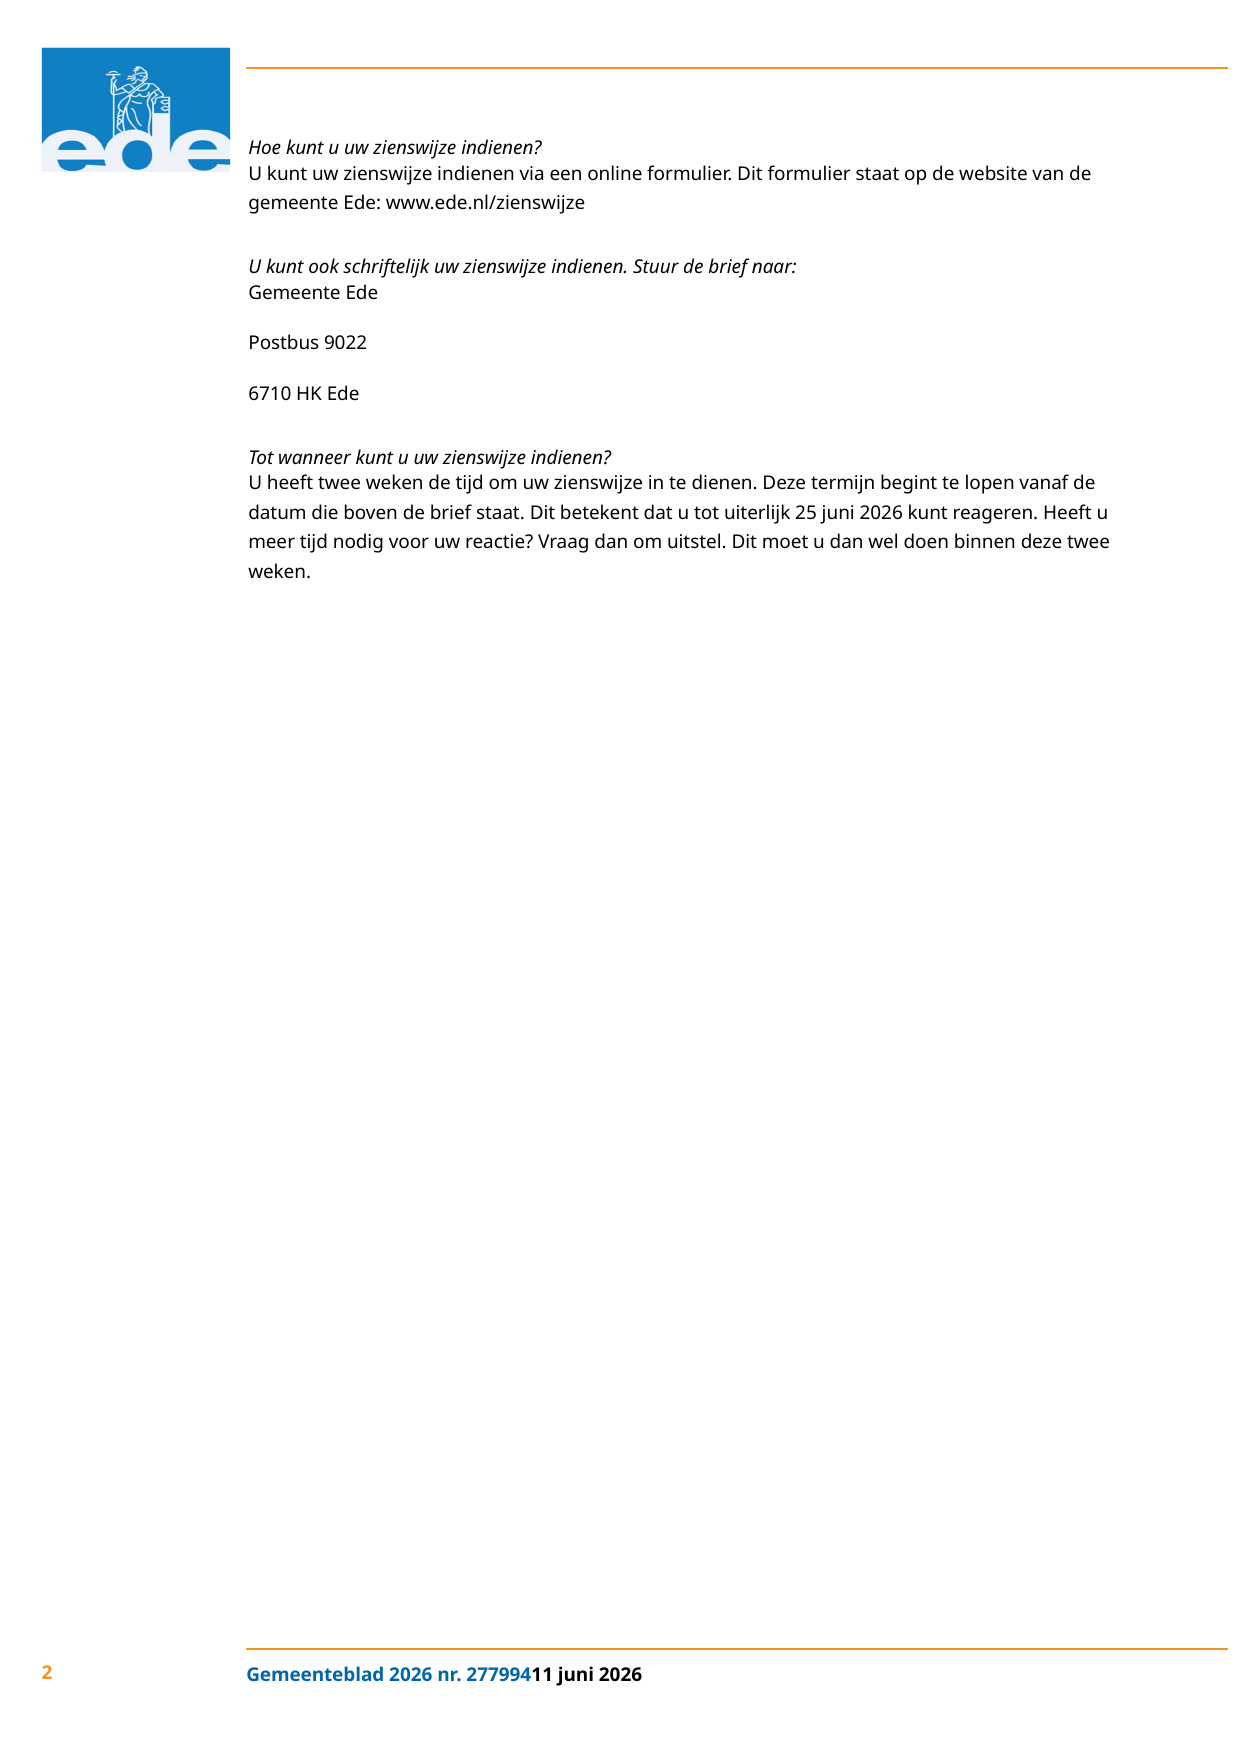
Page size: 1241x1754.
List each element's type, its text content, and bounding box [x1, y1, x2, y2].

text 6710 HK Ede [248, 380, 1152, 406]
text U kunt uw zienswijze indienen via een online formulier. Dit formulier staat op de website van de gemeente Ede: www.ede.nl/zienswijze [248, 160, 1152, 215]
text Hoe kunt u uw zienswijze indienen? [248, 134, 1152, 160]
text Postbus 9022 [248, 329, 1152, 355]
text U kunt ook schriftelijk uw zienswijze indienen. Stuur de brief naar: [248, 253, 1152, 279]
text Gemeente Ede [248, 279, 1152, 305]
picture [41, 47, 231, 172]
text U heeft twee weken de tijd om uw zienswijze in te dienen. Deze termijn begint te lopen vanaf de datum die boven de brief staat. Dit betekent dat u tot uiterlijk 25 juni 2026 kunt reageren. Heeft u meer tijd nodig voor uw reactie? Vraag dan om uitstel. Dit moet u dan wel doen binnen deze twee weken. [248, 469, 1152, 584]
text Tot wanneer kunt u uw zienswijze indienen? [248, 444, 1152, 469]
